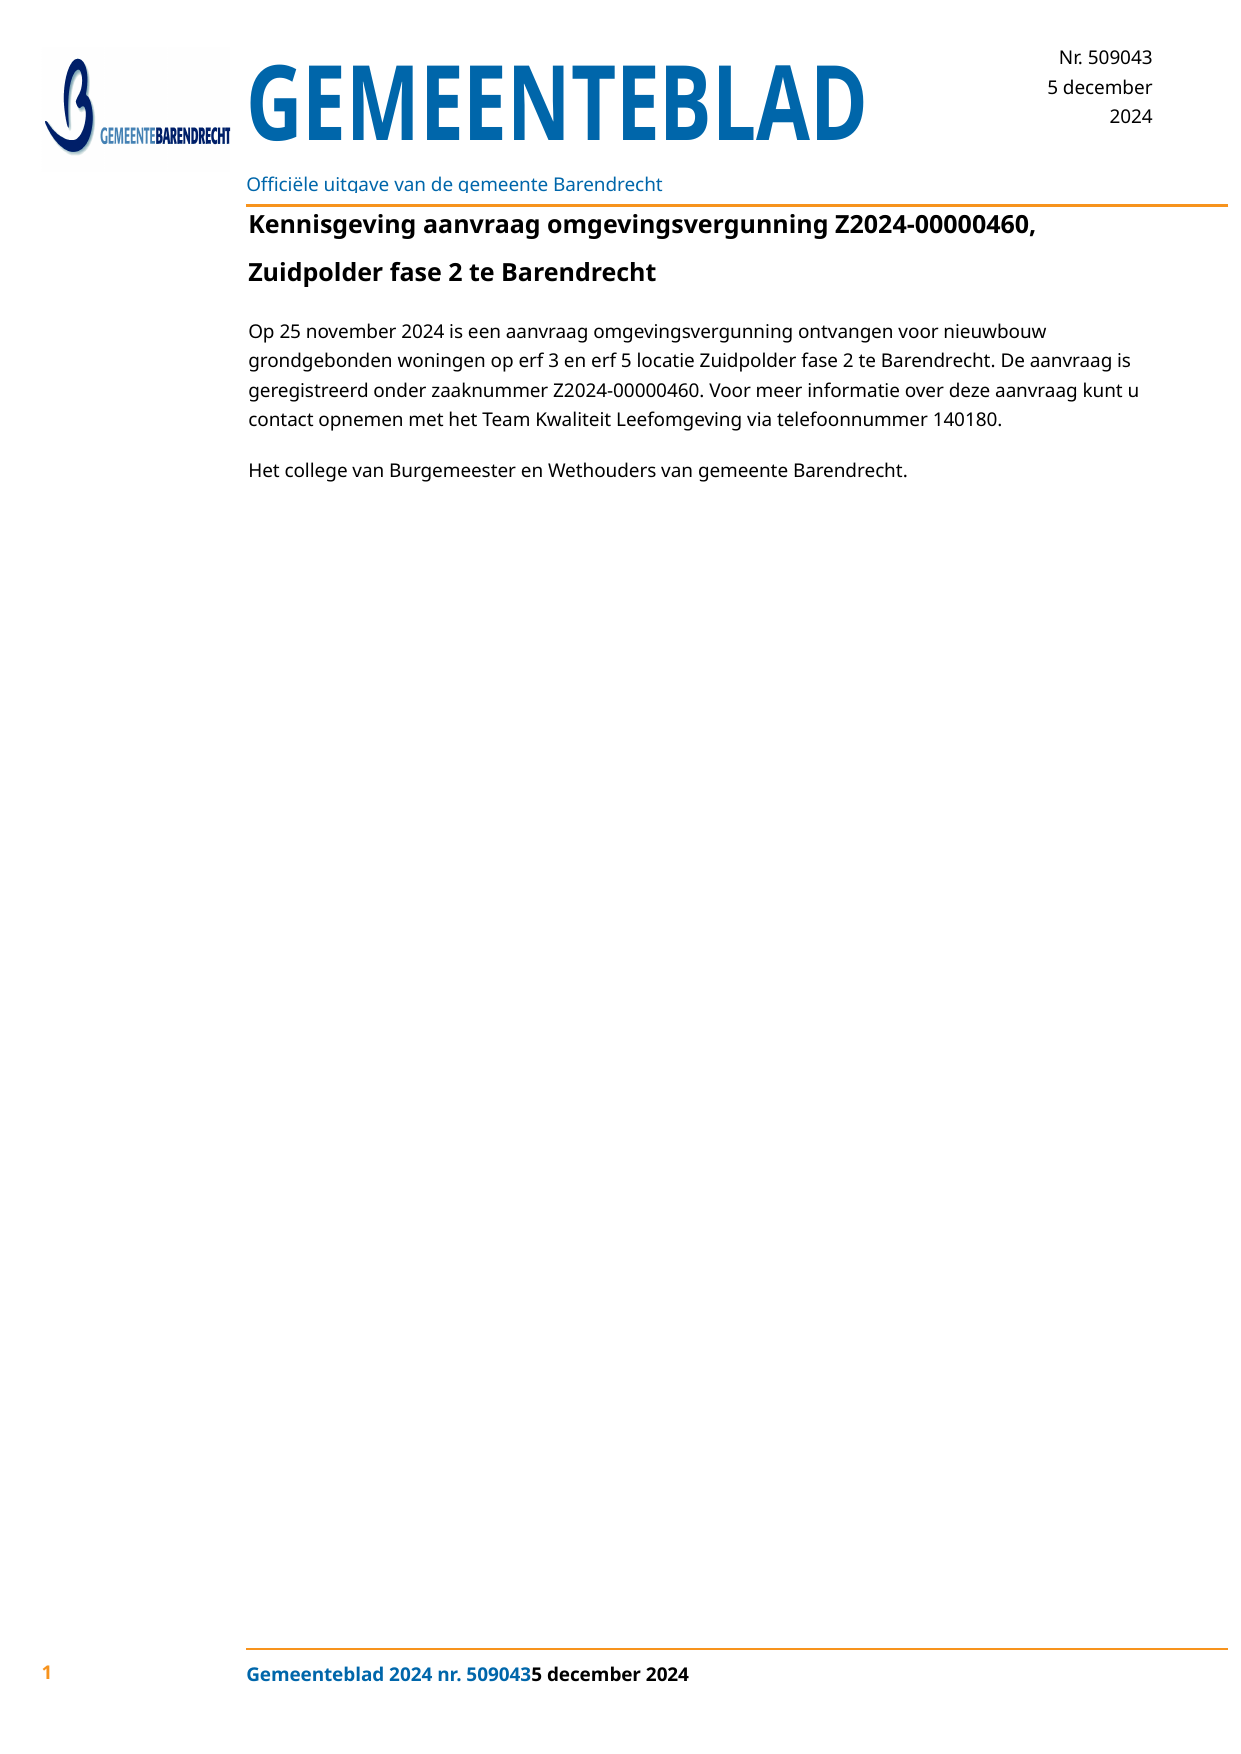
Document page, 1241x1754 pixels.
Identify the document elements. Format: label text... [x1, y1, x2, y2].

text Kennisgeving aanvraag omgevingsvergunning Z2024-00000460, Zuidpolder fase 2 te Barendrecht [248, 207, 1152, 288]
picture [41, 47, 231, 172]
text Het college van Burgemeester en Wethouders van gemeente Barendrecht. [248, 457, 1152, 483]
text Op 25 november 2024 is een aanvraag omgevingsvergunning ontvangen voor nieuwbouw grondgebonden woningen op erf 3 en erf 5 locatie Zuidpolder fase 2 te Barendrecht. De aanvraag is geregistreerd onder zaaknummer Z2024-00000460. Voor meer informatie over deze aanvraag kunt u contact opnemen met het Team Kwaliteit Leefomgeving via telefoonnummer 140180. [248, 318, 1152, 432]
